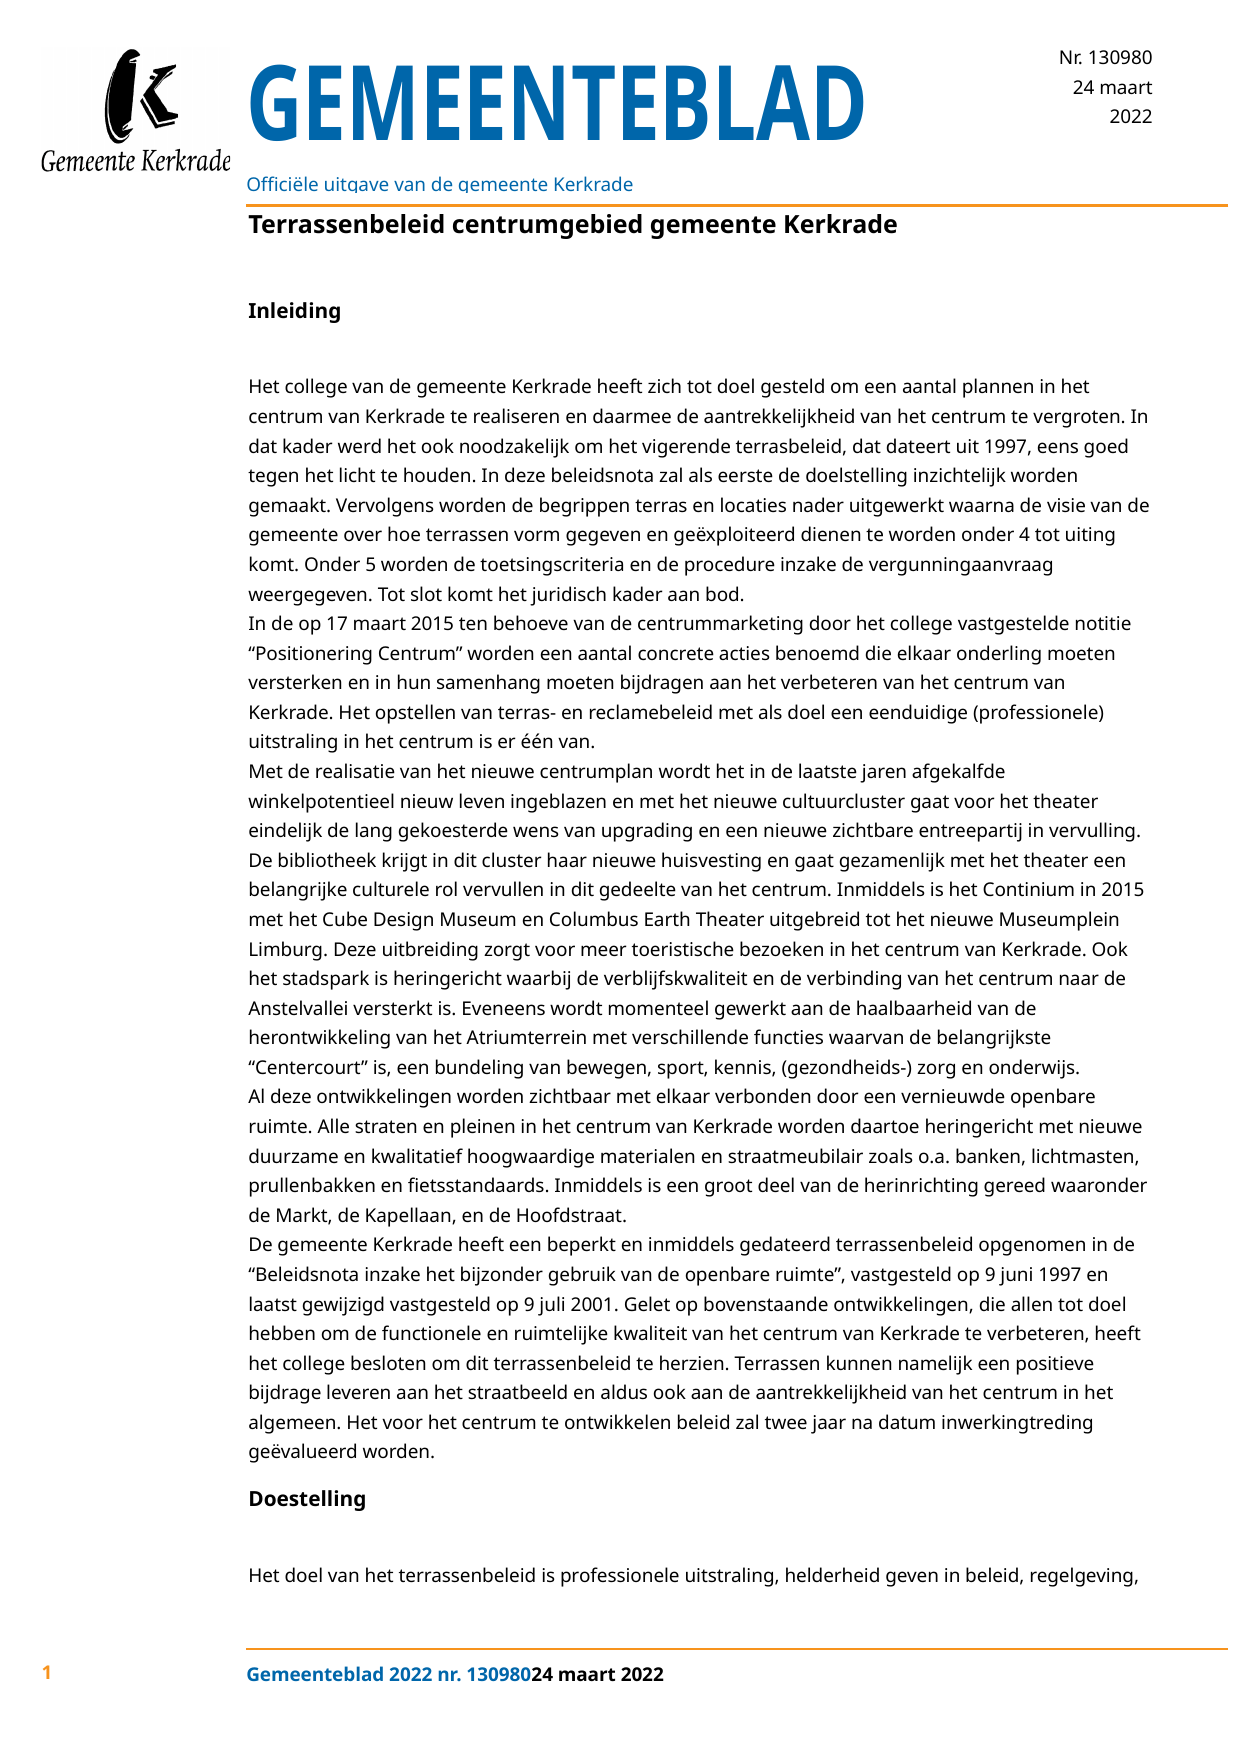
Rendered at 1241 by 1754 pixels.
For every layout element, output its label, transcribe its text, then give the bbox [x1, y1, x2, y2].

text Terrassenbeleid centrumgebied gemeente Kerkrade [248, 207, 1152, 241]
text Het college van de gemeente Kerkrade heeft zich tot doel gesteld om een aantal plannen in het centrum van Kerkrade te realiseren en daarmee de aantrekkelijkheid van het centrum te vergroten. In dat kader werd het ook noodzakelijk om het vigerende terrasbeleid, dat dateert uit 1997, eens goed tegen het licht te houden. In deze beleidsnota zal als eerste de doelstelling inzichtelijk worden gemaakt. Vervolgens worden de begrippen terras en locaties nader uitgewerkt waarna de visie van de gemeente over hoe terrassen vorm gegeven en geëxploiteerd dienen te worden onder 4 tot uiting komt. Onder 5 worden de toetsingscriteria en de procedure inzake de vergunningaanvraag weergegeven. Tot slot komt het juridisch kader aan bod. [248, 374, 1152, 607]
text Het doel van het terrassenbeleid is professionele uitstraling, helderheid geven in beleid, regelgeving, [248, 1562, 1152, 1588]
picture [41, 47, 231, 172]
text Al deze ontwikkelingen worden zichtbaar met elkaar verbonden door een vernieuwde openbare ruimte. Alle straten en pleinen in het centrum van Kerkrade worden daartoe heringericht met nieuwe duurzame en kwalitatief hoogwaardige materialen en straatmeubilair zoals o.a. banken, lichtmasten, prullenbakken en fietsstandaards. Inmiddels is een groot deel van de herinrichting gereed waaronder de Markt, de Kapellaan, en de Hoofdstraat. [248, 1084, 1152, 1228]
text Met de realisatie van het nieuwe centrumplan wordt het in de laatste jaren afgekalfde winkelpotentieel nieuw leven ingeblazen en met het nieuwe cultuurcluster gaat voor het theater eindelijk de lang gekoesterde wens van upgrading en een nieuwe zichtbare entreepartij in vervulling. De bibliotheek krijgt in dit cluster haar nieuwe huisvesting en gaat gezamenlijk met het theater een belangrijke culturele rol vervullen in dit gedeelte van het centrum. Inmiddels is het Continium in 2015 met het Cube Design Museum en Columbus Earth Theater uitgebreid tot het nieuwe Museumplein Limburg. Deze uitbreiding zorgt voor meer toeristische bezoeken in het centrum van Kerkrade. Ook het stadspark is heringericht waarbij de verblijfskwaliteit en de verbinding van het centrum naar de Anstelvallei versterkt is. Eveneens wordt momenteel gewerkt aan de haalbaarheid van de herontwikkeling van het Atriumterrein met verschillende functies waarvan de belangrijkste “Centercourt” is, een bundeling van bewegen, sport, kennis, (gezondheids-) zorg en onderwijs. [248, 758, 1152, 1080]
text Inleiding [248, 296, 1152, 324]
text In de op 17 maart 2015 ten behoeve van de centrummarketing door het college vastgestelde notitie “Positionering Centrum” worden een aantal concrete acties benoemd die elkaar onderling moeten versterken en in hun samenhang moeten bijdragen aan het verbeteren van het centrum van Kerkrade. Het opstellen van terras- en reclamebeleid met als doel een eenduidige (professionele) uitstraling in het centrum is er één van. [248, 610, 1152, 754]
text De gemeente Kerkrade heeft een beperkt en inmiddels gedateerd terrassenbeleid opgenomen in de “Beleidsnota inzake het bijzonder gebruik van de openbare ruimte”, vastgesteld op 9 juni 1997 en laatst gewijzigd vastgesteld op 9 juli 2001. Gelet op bovenstaande ontwikkelingen, die allen tot doel hebben om de functionele en ruimtelijke kwaliteit van het centrum van Kerkrade te verbeteren, heeft het college besloten om dit terrassenbeleid te herzien. Terrassen kunnen namelijk een positieve bijdrage leveren aan het straatbeeld en aldus ook aan de aantrekkelijkheid van het centrum in het algemeen. Het voor het centrum te ontwikkelen beleid zal twee jaar na datum inwerkingtreding geëvalueerd worden. [248, 1232, 1152, 1464]
text Doestelling [248, 1484, 1152, 1513]
